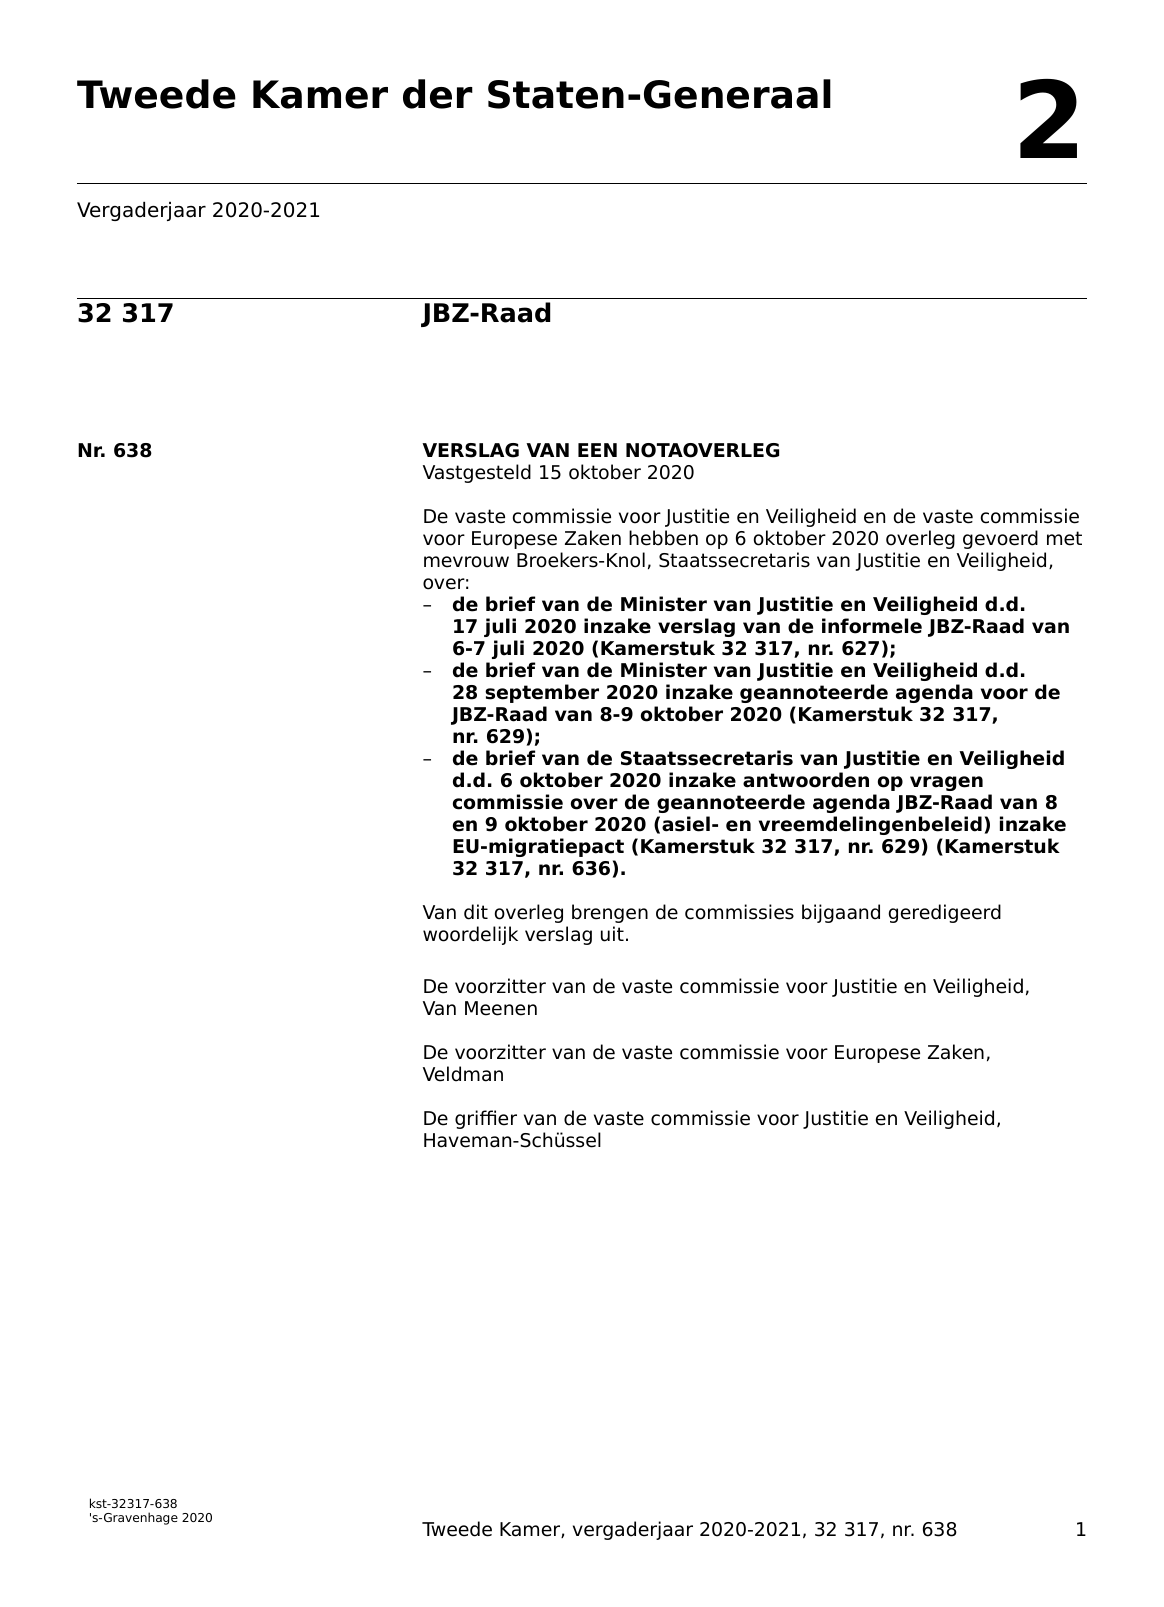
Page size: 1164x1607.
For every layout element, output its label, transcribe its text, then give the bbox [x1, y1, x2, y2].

table_header Tweede Kamer der Staten-Generaal [77, 59, 886, 183]
text De vaste commissie voor Justitie en Veiligheid en de vaste commissie voor Europese Zaken hebben op 6 oktober 2020 overleg gevoerd met mevrouw Broekers-Knol, Staatssecretaris van Justitie en Veiligheid, over: [422, 506, 1087, 594]
text 's-Gravenhage 2020 [88, 1511, 323, 1525]
text – de brief van de Minister van Justitie en Veiligheid d.d. 17 juli 2020 inzake verslag van de informele JBZ-Raad van 6-7 juli 2020 (Kamerstuk 32 317, nr. 627); [422, 594, 1087, 660]
text – de brief van de Minister van Justitie en Veiligheid d.d. 28 september 2020 inzake geannoteerde agenda voor de JBZ-Raad van 8-9 oktober 2020 (Kamerstuk 32 317, nr. 629); [422, 660, 1087, 748]
table_header 2 [886, 59, 1087, 183]
subtitle Nr. 638 VERSLAG VAN EEN NOTAOVERLEG [77, 440, 1087, 462]
text De voorzitter van de vaste commissie voor Justitie en Veiligheid, Van Meenen [422, 976, 1087, 1019]
text De griffier van de vaste commissie voor Justitie en Veiligheid, Haveman-Schüssel [422, 1108, 1087, 1152]
text – de brief van de Staatssecretaris van Justitie en Veiligheid d.d. 6 oktober 2020 inzake antwoorden op vragen commissie over de geannoteerde agenda JBZ-Raad van 8 en 9 oktober 2020 (asiel- en vreemdelingenbeleid) inzake EU-migratiepact (Kamerstuk 32 317, nr. 629) (Kamerstuk 32 317, nr. 636). [422, 748, 1087, 879]
text Van dit overleg brengen de commissies bijgaand geredigeerd woordelijk verslag uit. [422, 902, 1087, 946]
subtitle 32 317 JBZ-Raad [77, 299, 1087, 329]
text Vastgesteld 15 oktober 2020 [422, 462, 1087, 484]
table_cell Vergaderjaar 2020-2021 [77, 184, 1087, 298]
text De voorzitter van de vaste commissie voor Europese Zaken, Veldman [422, 1042, 1087, 1086]
text kst-32317-638 [88, 1497, 323, 1511]
